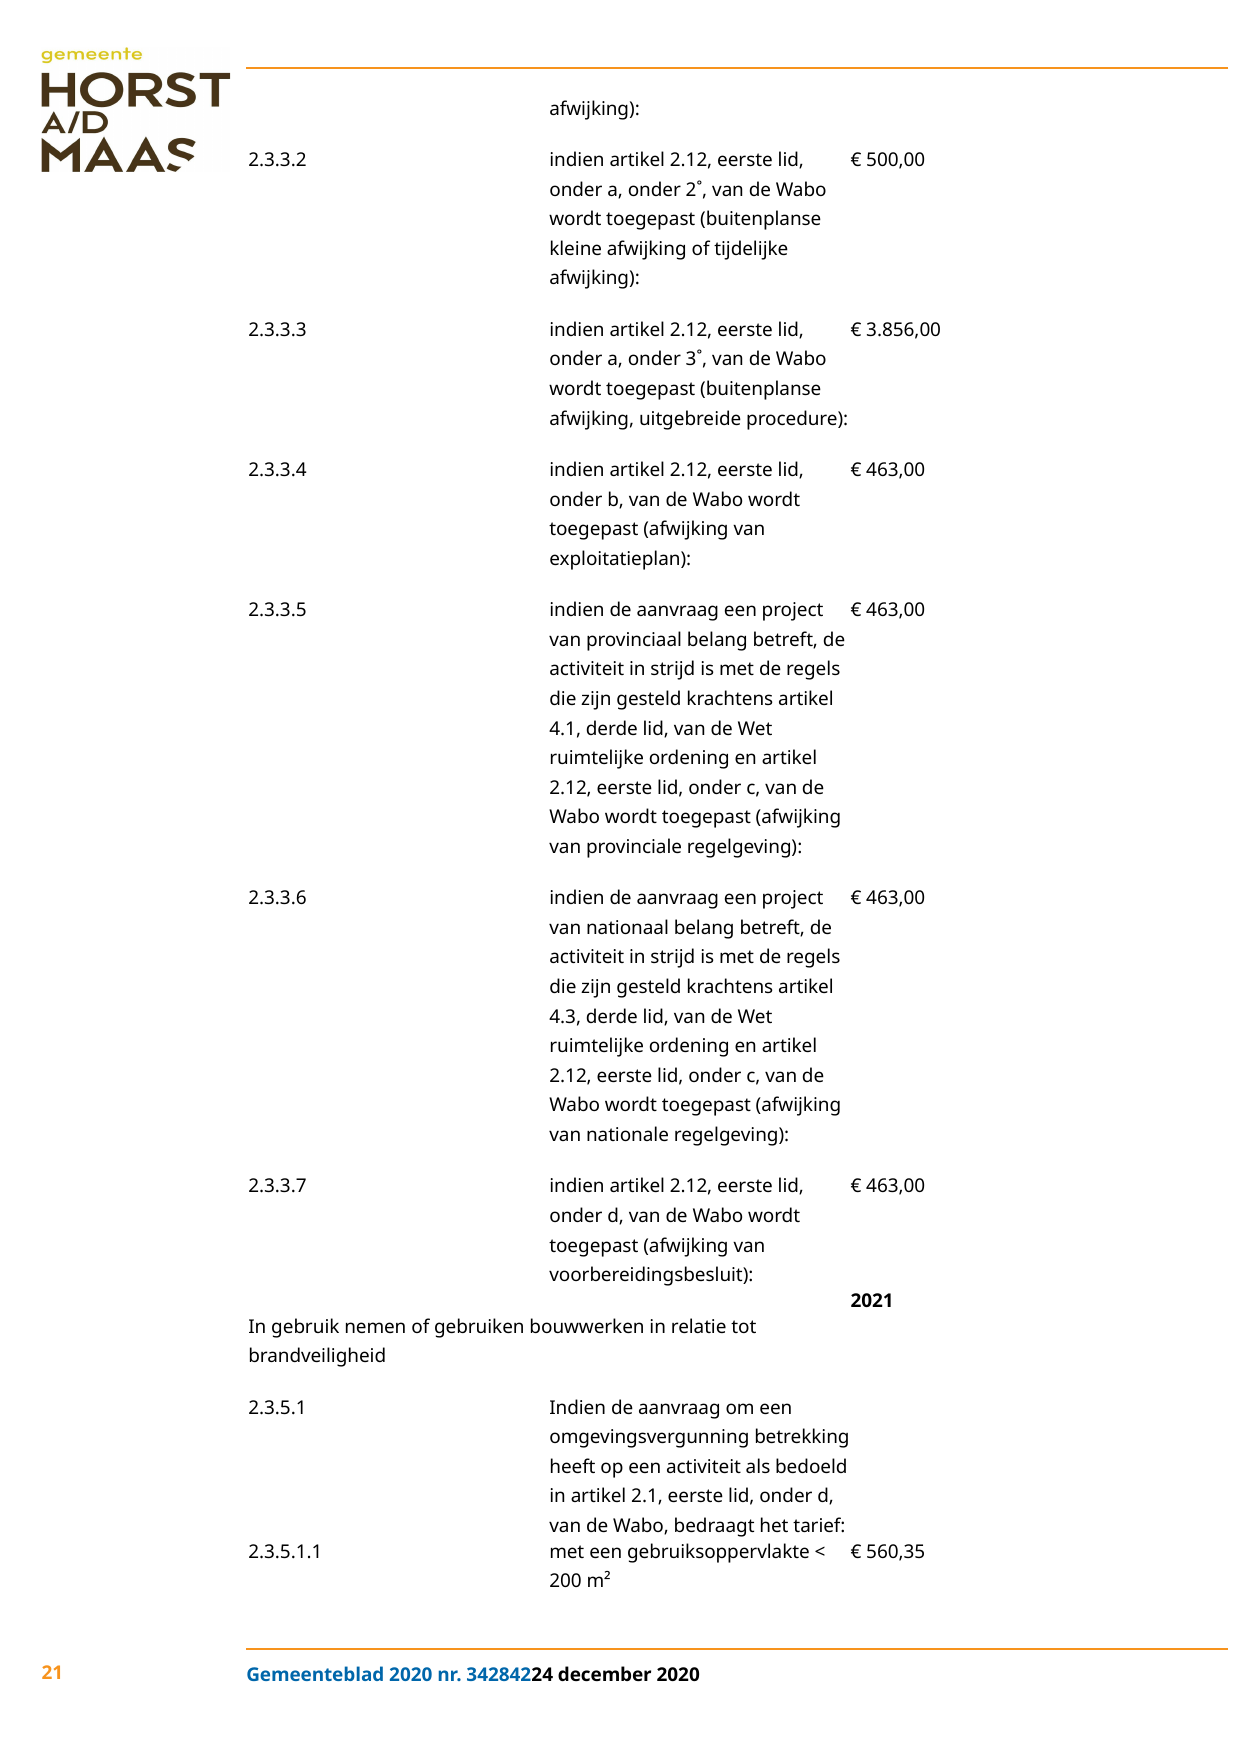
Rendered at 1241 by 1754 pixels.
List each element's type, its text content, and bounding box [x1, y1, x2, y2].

table_cell [549, 290, 850, 316]
table_cell [248, 1368, 549, 1394]
table_cell 2.3.3.2 [248, 146, 549, 290]
table_cell [850, 1394, 1152, 1538]
table_cell [850, 1313, 1152, 1368]
table_cell met een gebruiksoppervlakte < 200 m² [549, 1538, 850, 1593]
table_cell 2021 [850, 1287, 1152, 1313]
table_cell [549, 1368, 850, 1394]
picture [41, 47, 231, 172]
table_cell 2.3.3.7 [248, 1173, 549, 1287]
table_cell indien de aanvraag een project van provinciaal belang betreft, de activiteit in strijd is met de regels die zijn gesteld krachtens artikel 4.1, derde lid, van de Wet ruimtelijke ordening en artikel 2.12, eerste lid, onder c, van de Wabo wordt toegepast (afwijking van provinciale regelgeving): [549, 596, 850, 859]
table_cell [850, 1368, 1152, 1394]
table_cell 2.3.3.3 [248, 316, 549, 431]
table_cell [850, 121, 1152, 146]
table_cell indien de aanvraag een project van nationaal belang betreft, de activiteit in strijd is met de regels die zijn gesteld krachtens artikel 4.3, derde lid, van de Wet ruimtelijke ordening en artikel 2.12, eerste lid, onder c, van de Wabo wordt toegepast (afwijking van nationale regelgeving): [549, 885, 850, 1147]
table_cell 2.3.5.1 [248, 1394, 549, 1538]
table_cell [549, 431, 850, 456]
table_cell afwijking): [549, 95, 850, 121]
table_cell [248, 121, 549, 146]
table_cell [850, 431, 1152, 456]
table_cell 2.3.3.6 [248, 885, 549, 1147]
table_cell indien artikel 2.12, eerste lid, onder d, van de Wabo wordt toegepast (afwijking van voorbereidingsbesluit): [549, 1173, 850, 1287]
table_cell [549, 1147, 850, 1173]
table_cell [850, 1147, 1152, 1173]
table_cell [248, 1287, 549, 1313]
table_cell € 463,00 [850, 885, 1152, 1147]
table_cell [549, 121, 850, 146]
table_cell [248, 859, 549, 884]
table_cell In gebruik nemen of gebruiken bouwwerken in relatie tot brandveiligheid [248, 1313, 850, 1368]
table_cell € 463,00 [850, 456, 1152, 571]
table_cell [549, 571, 850, 596]
table_cell [248, 431, 549, 456]
table_cell € 500,00 [850, 146, 1152, 290]
table_cell [549, 859, 850, 884]
table_cell [248, 290, 549, 316]
table_cell indien artikel 2.12, eerste lid, onder a, onder 2˚, van de Wabo wordt toegepast (buitenplanse kleine afwijking of tijdelijke afwijking): [549, 146, 850, 290]
table_cell 2.3.5.1.1 [248, 1538, 549, 1593]
table_cell € 463,00 [850, 596, 1152, 859]
table_cell 2.3.3.4 [248, 456, 549, 571]
table_cell [850, 95, 1152, 121]
table_cell [850, 859, 1152, 884]
table_cell [248, 95, 549, 121]
table_cell indien artikel 2.12, eerste lid, onder b, van de Wabo wordt toegepast (afwijking van exploitatieplan): [549, 456, 850, 571]
table_cell [850, 571, 1152, 596]
table_cell € 463,00 [850, 1173, 1152, 1287]
table_cell Indien de aanvraag om een omgevingsvergunning betrekking heeft op een activiteit als bedoeld in artikel 2.1, eerste lid, onder d, van de Wabo, bedraagt het tarief: [549, 1394, 850, 1538]
table_cell [248, 571, 549, 596]
table_cell 2.3.3.5 [248, 596, 549, 859]
table_cell € 3.856,00 [850, 316, 1152, 431]
table_cell [850, 290, 1152, 316]
table_cell [248, 1147, 549, 1173]
table_cell [549, 1287, 850, 1313]
table_cell € 560,35 [850, 1538, 1152, 1593]
table_cell indien artikel 2.12, eerste lid, onder a, onder 3˚, van de Wabo wordt toegepast (buitenplanse afwijking, uitgebreide procedure): [549, 316, 850, 431]
